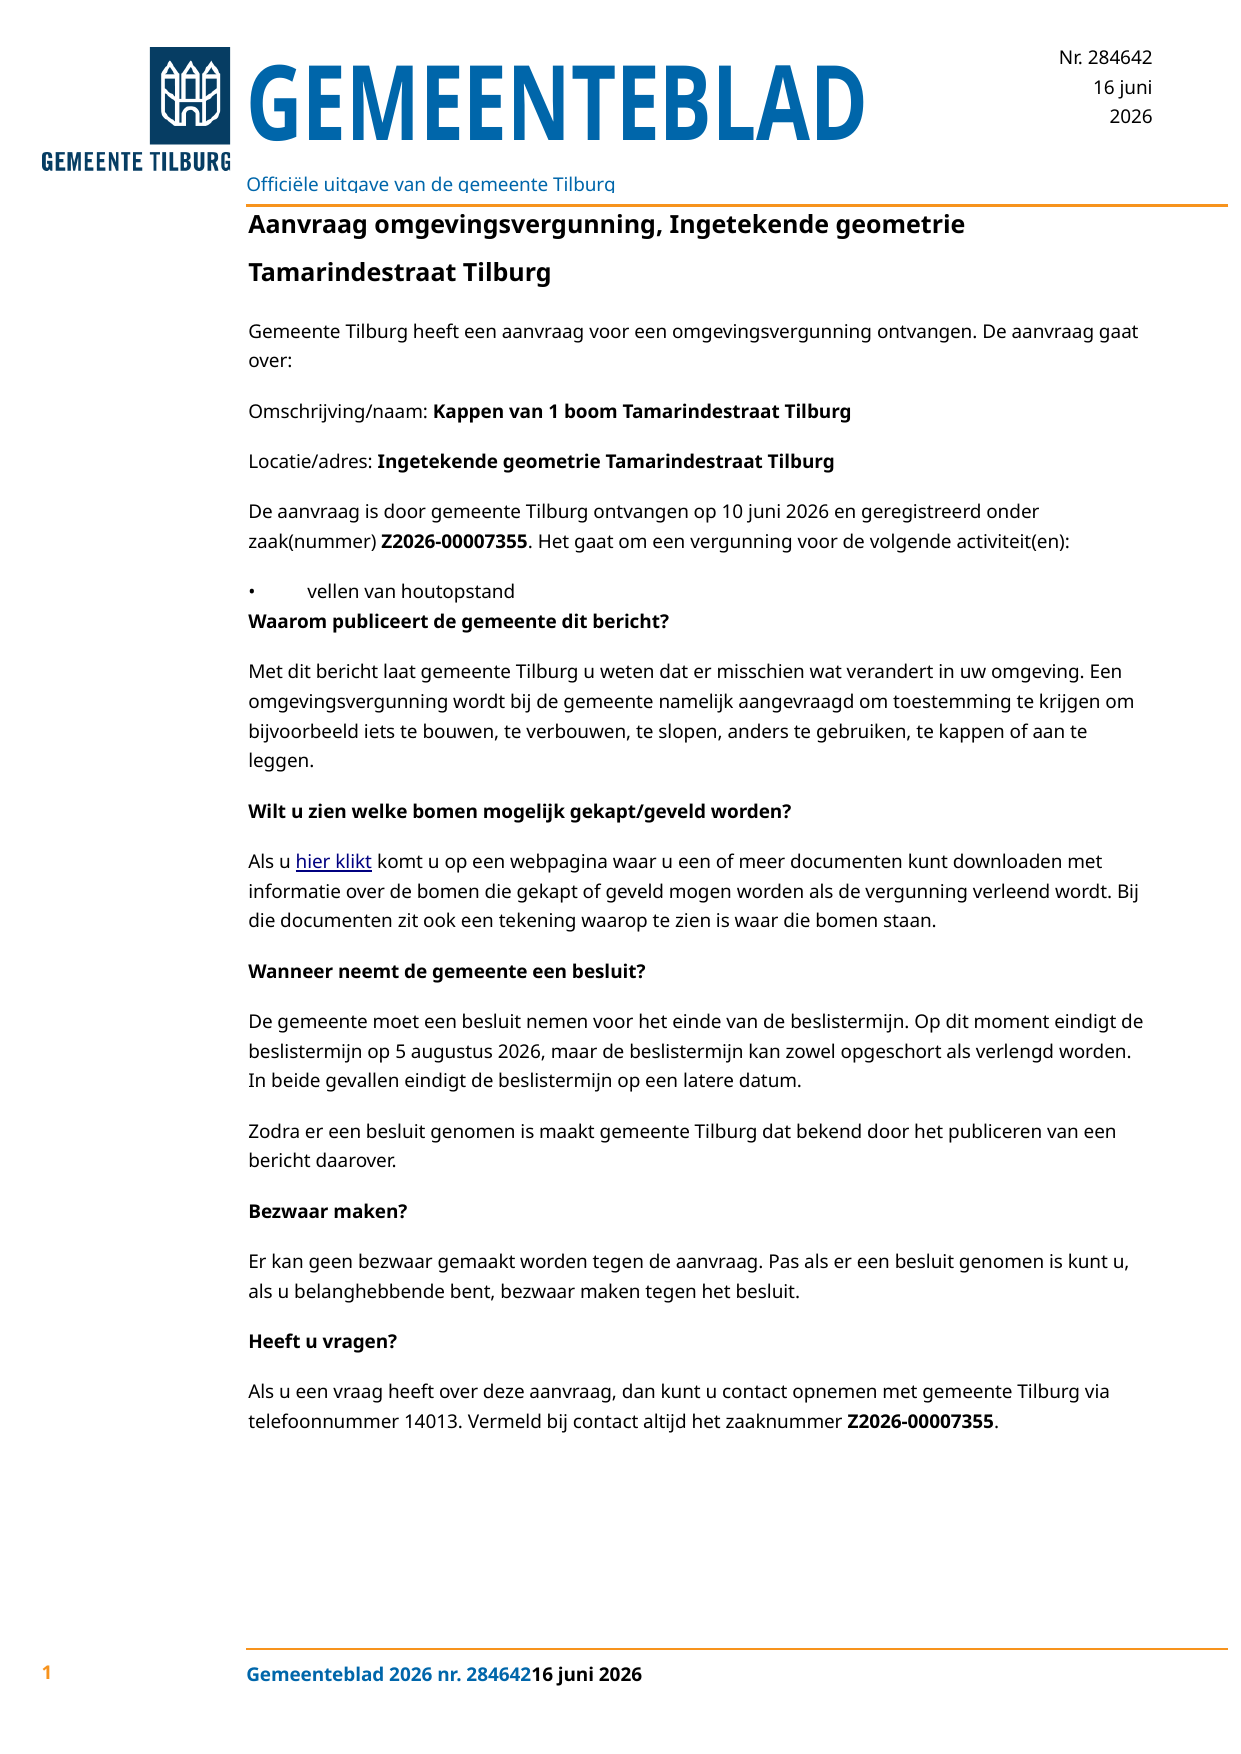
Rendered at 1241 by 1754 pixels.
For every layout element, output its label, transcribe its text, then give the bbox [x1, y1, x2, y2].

text Wilt u zien welke bomen mogelijk gekapt/geveld worden? [248, 798, 1152, 824]
picture [41, 47, 231, 172]
text Bezwaar maken? [248, 1198, 1152, 1224]
text De gemeente moet een besluit nemen voor het einde van de beslistermijn. Op dit moment eindigt de beslistermijn op 5 augustus 2026, maar de beslistermijn kan zowel opgeschort als verlengd worden. In beide gevallen eindigt de beslistermijn op een latere datum. [248, 1008, 1152, 1093]
text Met dit bericht laat gemeente Tilburg u weten dat er misschien wat verandert in uw omgeving. Een omgevingsvergunning wordt bij de gemeente namelijk aangevraagd om toestemming te krijgen om bijvoorbeeld iets te bouwen, te verbouwen, te slopen, anders te gebruiken, te kappen of aan te leggen. [248, 659, 1152, 773]
text Als u een vraag heeft over deze aanvraag, dan kunt u contact opnemen met gemeente Tilburg via telefoonnummer 14013. Vermeld bij contact altijd het zaaknummer Z2026-00007355. [248, 1379, 1152, 1434]
text De aanvraag is door gemeente Tilburg ontvangen op 10 juni 2026 en geregistreerd onder zaak(nummer) Z2026-00007355. Het gaat om een vergunning voor de volgende activiteit(en): [248, 499, 1152, 554]
text Er kan geen bezwaar gemaakt worden tegen de aanvraag. Pas als er een besluit genomen is kunt u, als u belanghebbende bent, bezwaar maken tegen het besluit. [248, 1248, 1152, 1304]
text Heeft u vragen? [248, 1328, 1152, 1354]
text Wanneer neemt de gemeente een besluit? [248, 958, 1152, 984]
text Zodra er een besluit genomen is maakt gemeente Tilburg dat bekend door het publiceren van een bericht daarover. [248, 1118, 1152, 1173]
text Aanvraag omgevingsvergunning, Ingetekende geometrie Tamarindestraat Tilburg [248, 207, 1152, 288]
list vellen van houtopstand [248, 579, 1152, 604]
text Waarom publiceert de gemeente dit bericht? [248, 608, 1152, 634]
text Omschrijving/naam: Kappen van 1 boom Tamarindestraat Tilburg [248, 398, 1152, 424]
text Locatie/adres: Ingetekende geometrie Tamarindestraat Tilburg [248, 448, 1152, 474]
text Als u hier klikt komt u op een webpagina waar u een of meer documenten kunt downloaden met informatie over de bomen die gekapt of geveld mogen worden als de vergunning verleend wordt. Bij die documenten zit ook een tekening waarop te zien is waar die bomen staan. [248, 848, 1152, 933]
text Gemeente Tilburg heeft een aanvraag voor een omgevingsvergunning ontvangen. De aanvraag gaat over: [248, 318, 1152, 373]
